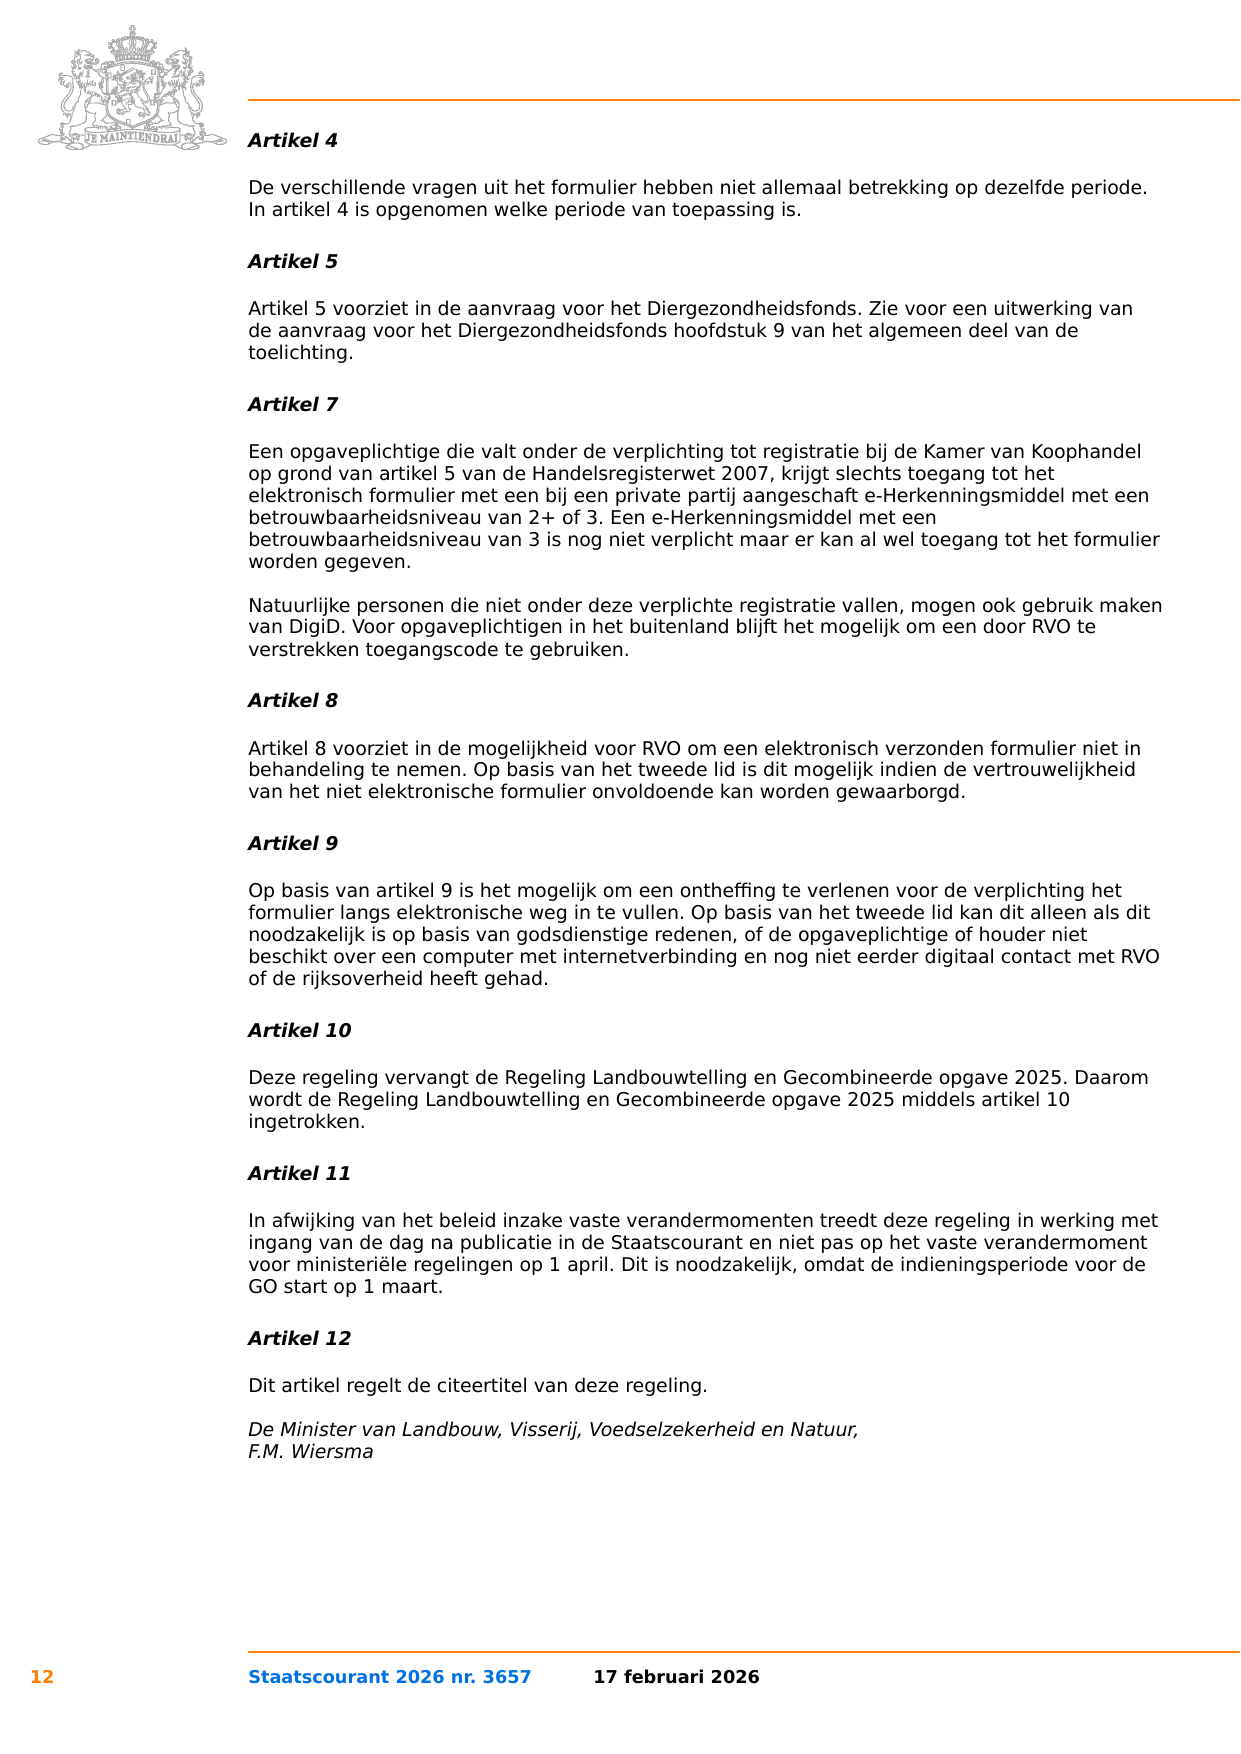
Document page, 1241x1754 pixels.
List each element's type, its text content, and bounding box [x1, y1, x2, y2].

text Op basis van artikel 9 is het mogelijk om een ontheffing te verlenen voor de verplichting het formulier langs elektronische weg in te vullen. Op basis van het tweede lid kan dit alleen als dit noodzakelijk is op basis van godsdienstige redenen, of de opgaveplichtige of houder niet beschikt over een computer met internetverbinding en nog niet eerder digitaal contact met RVO of de rijksoverheid heeft gehad. [248, 880, 1163, 990]
text Artikel 8 voorziet in de mogelijkheid voor RVO om een elektronisch verzonden formulier niet in behandeling te nemen. Op basis van het tweede lid is dit mogelijk indien de vertrouwelijkheid van het niet elektronische formulier onvoldoende kan worden gewaarborgd. [248, 737, 1163, 803]
text De Minister van Landbouw, Visserij, Voedselzekerheid en Natuur, F.M. Wiersma [248, 1419, 1163, 1463]
subtitle Artikel 11 [248, 1163, 1163, 1185]
text Deze regeling vervangt de Regeling Landbouwtelling en Gecombineerde opgave 2025. Daarom wordt de Regeling Landbouwtelling en Gecombineerde opgave 2025 middels artikel 10 ingetrokken. [248, 1067, 1163, 1133]
text In afwijking van het beleid inzake vaste verandermomenten treedt deze regeling in werking met ingang van de dag na publicatie in de Staatscourant en niet pas op het vaste verandermoment voor ministeriële regelingen op 1 april. Dit is noodzakelijk, omdat de indieningsperiode voor de GO start op 1 maart. [248, 1210, 1163, 1298]
text Een opgaveplichtige die valt onder de verplichting tot registratie bij de Kamer van Koophandel op grond van artikel 5 van de Handelsregisterwet 2007, krijgt slechts toegang tot het elektronisch formulier met een bij een private partij aangeschaft e-Herkenningsmiddel met een betrouwbaarheidsniveau van 2+ of 3. Een e-Herkenningsmiddel met een betrouwbaarheidsniveau van 3 is nog niet verplicht maar er kan al wel toegang tot het formulier worden gegeven. [248, 441, 1163, 573]
subtitle Artikel 4 [248, 130, 1163, 152]
text Dit artikel regelt de citeertitel van deze regeling. [248, 1375, 1163, 1397]
text De verschillende vragen uit het formulier hebben niet allemaal betrekking op dezelfde periode. In artikel 4 is opgenomen welke periode van toepassing is. [248, 177, 1163, 221]
subtitle Artikel 8 [248, 690, 1163, 712]
subtitle Artikel 10 [248, 1020, 1163, 1042]
subtitle Artikel 7 [248, 394, 1163, 416]
text Artikel 5 voorziet in de aanvraag voor het Diergezondheidsfonds. Zie voor een uitwerking van de aanvraag voor het Diergezondheidsfonds hoofdstuk 9 van het algemeen deel van de toelichting. [248, 298, 1163, 364]
subtitle Artikel 9 [248, 833, 1163, 855]
text Natuurlijke personen die niet onder deze verplichte registratie vallen, mogen ook gebruik maken van DigiD. Voor opgaveplichtigen in het buitenland blijft het mogelijk om een door RVO te verstrekken toegangscode te gebruiken. [248, 594, 1163, 660]
picture [38, 25, 227, 150]
subtitle Artikel 5 [248, 251, 1163, 273]
subtitle Artikel 12 [248, 1328, 1163, 1350]
